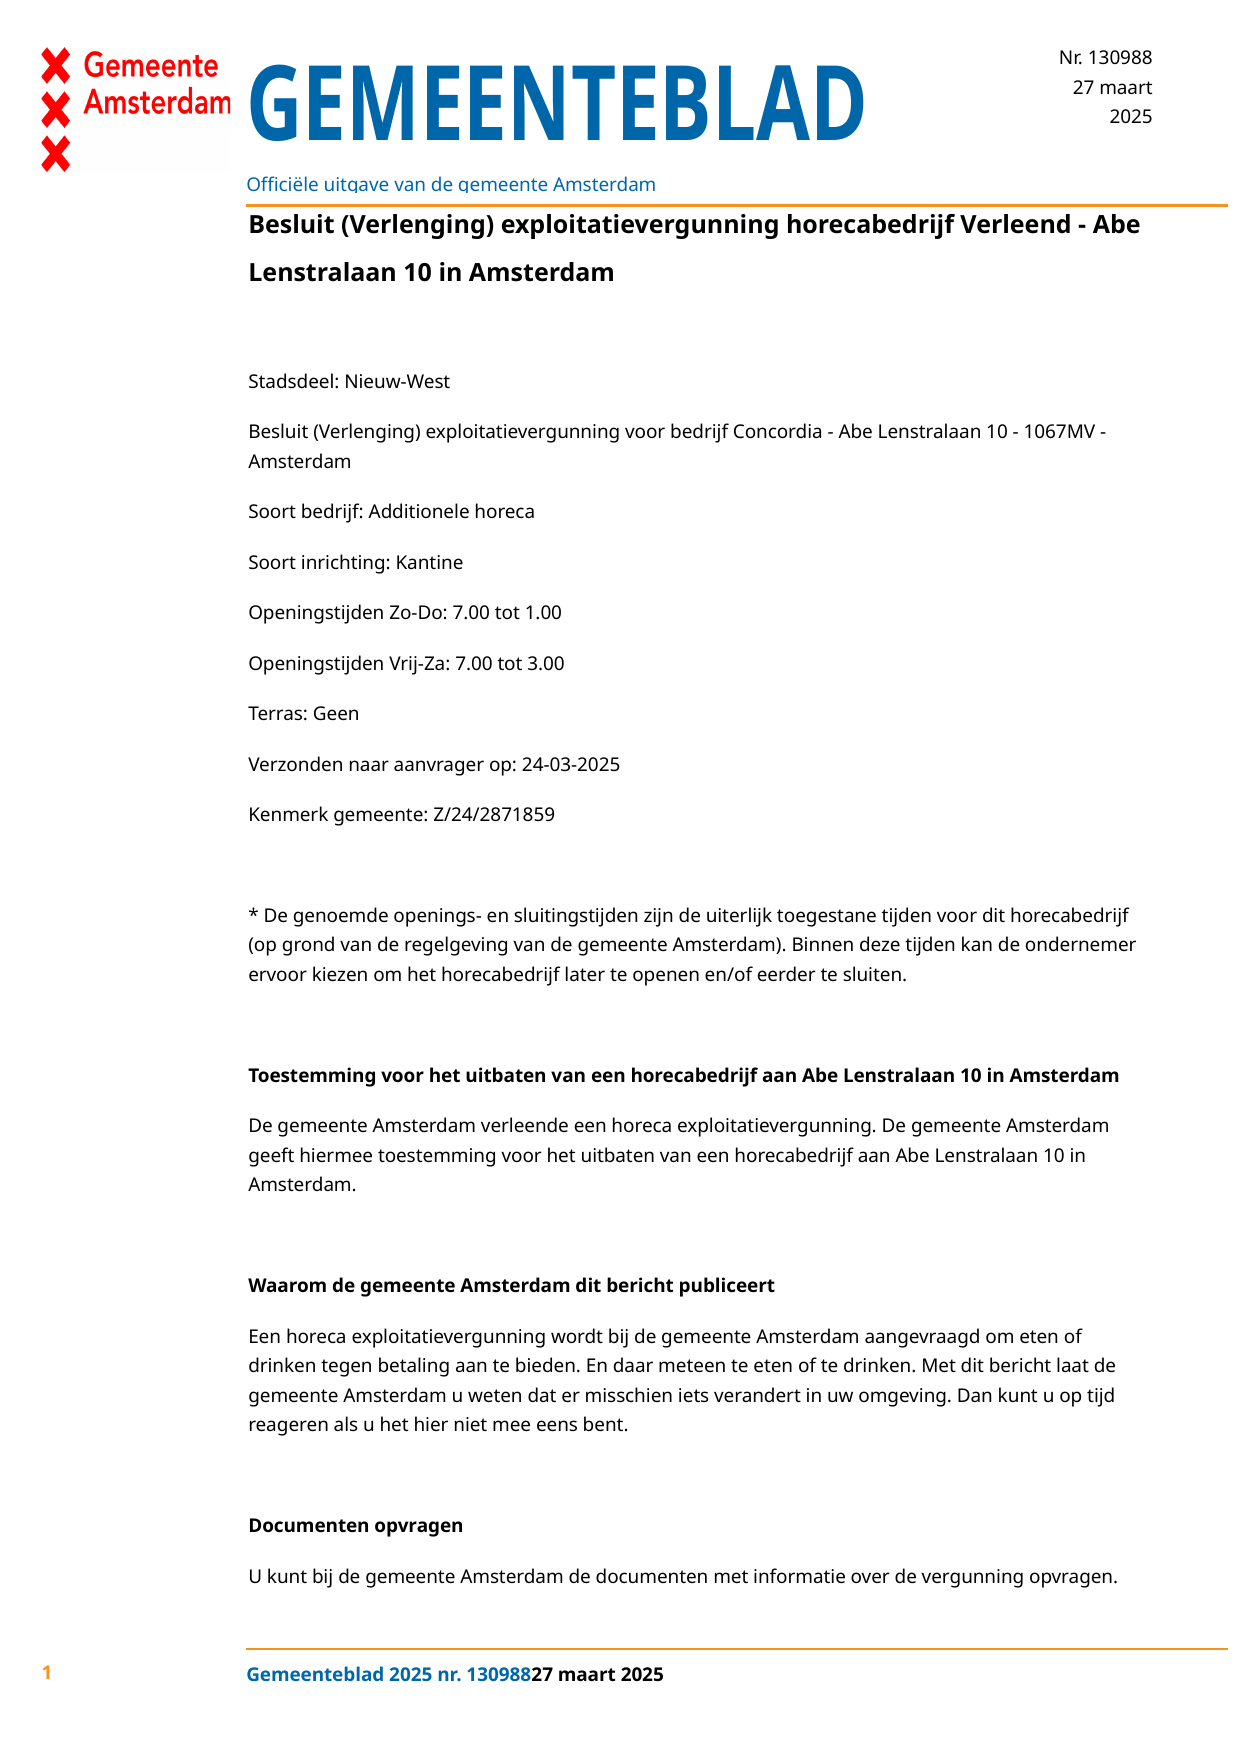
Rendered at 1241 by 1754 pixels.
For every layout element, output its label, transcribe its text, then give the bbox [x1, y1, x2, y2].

text Kenmerk gemeente: Z/24/2871859 [248, 801, 1152, 827]
text Stadsdeel: Nieuw-West [248, 368, 1152, 394]
text Een horeca exploitatievergunning wordt bij de gemeente Amsterdam aangevraagd om eten of drinken tegen betaling aan te bieden. En daar meteen te eten of te drinken. Met dit bericht laat de gemeente Amsterdam u weten dat er misschien iets verandert in uw omgeving. Dan kunt u op tijd reageren als u het hier niet mee eens bent. [248, 1323, 1152, 1437]
text Besluit (Verlenging) exploitatievergunning voor bedrijf Concordia - Abe Lenstralaan 10 - 1067MV - Amsterdam [248, 419, 1152, 474]
text Soort inrichting: Kantine [248, 549, 1152, 575]
text Besluit (Verlenging) exploitatievergunning horecabedrijf Verleend - Abe Lenstralaan 10 in Amsterdam [248, 207, 1152, 288]
text Verzonden naar aanvrager op: 24-03-2025 [248, 751, 1152, 777]
text Terras: Geen [248, 700, 1152, 726]
text Documenten opvragen [248, 1512, 1152, 1538]
text Openingstijden Vrij-Za: 7.00 tot 3.00 [248, 650, 1152, 676]
text Waarom de gemeente Amsterdam dit bericht publiceert [248, 1272, 1152, 1298]
text * De genoemde openings- en sluitingstijden zijn de uiterlijk toegestane tijden voor dit horecabedrijf (op grond van de regelgeving van de gemeente Amsterdam). Binnen deze tijden kan de ondernemer ervoor kiezen om het horecabedrijf later te openen en/of eerder te sluiten. [248, 902, 1152, 987]
text Soort bedrijf: Additionele horeca [248, 499, 1152, 524]
text Toestemming voor het uitbaten van een horecabedrijf aan Abe Lenstralaan 10 in Amsterdam [248, 1062, 1152, 1088]
text De gemeente Amsterdam verleende een horeca exploitatievergunning. De gemeente Amsterdam geeft hiermee toestemming voor het uitbaten van een horecabedrijf aan Abe Lenstralaan 10 in Amsterdam. [248, 1112, 1152, 1197]
text Openingstijden Zo-Do: 7.00 tot 1.00 [248, 599, 1152, 625]
text U kunt bij de gemeente Amsterdam de documenten met informatie over de vergunning opvragen. [248, 1563, 1152, 1589]
picture [41, 47, 231, 172]
